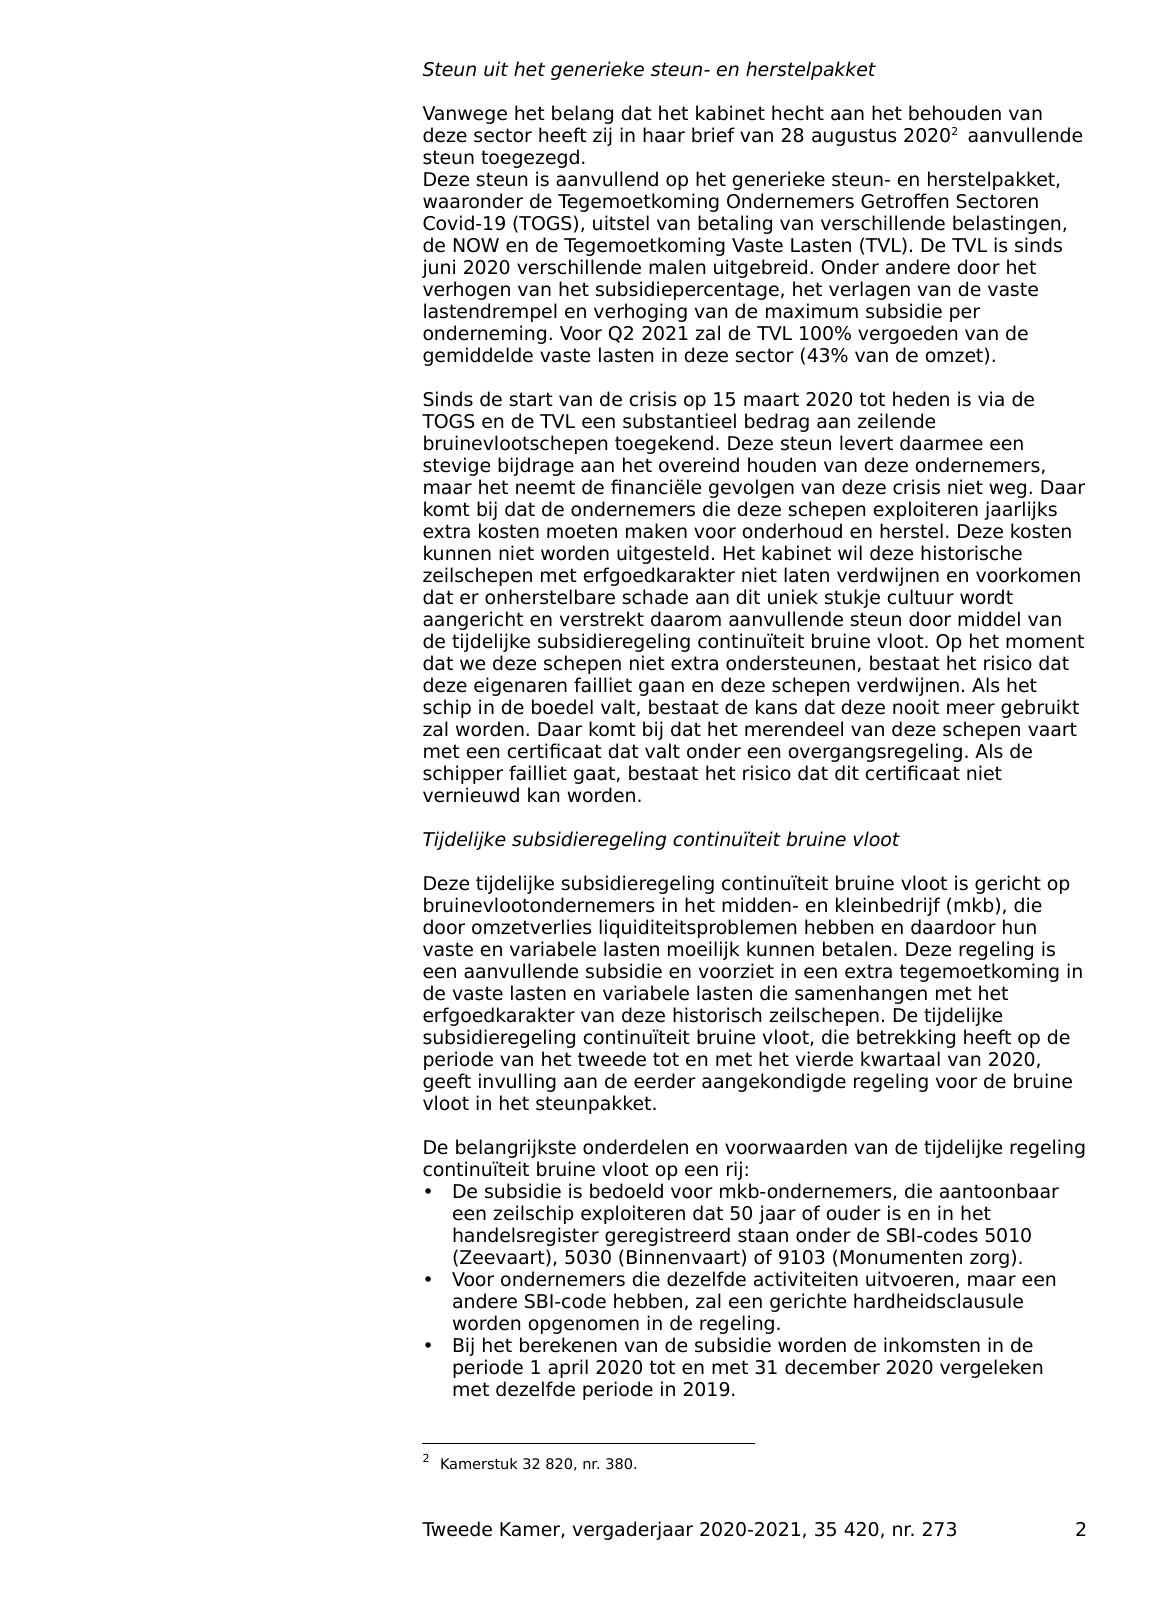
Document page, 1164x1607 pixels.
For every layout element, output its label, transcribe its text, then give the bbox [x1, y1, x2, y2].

subtitle Tijdelijke subsidieregeling continuïteit bruine vloot [422, 829, 1087, 851]
text • De subsidie is bedoeld voor mkb-ondernemers, die aantoonbaar een zeilschip exploiteren dat 50 jaar of ouder is en in het handelsregister geregistreerd staan onder de SBI-codes 5010 (Zeevaart), 5030 (Binnenvaart) of 9103 (Monumenten zorg). [422, 1181, 1087, 1269]
text • Bij het berekenen van de subsidie worden de inkomsten in de periode 1 april 2020 tot en met 31 december 2020 vergeleken met dezelfde periode in 2019. [422, 1335, 1087, 1401]
subtitle Steun uit het generieke steun- en herstelpakket [422, 59, 1087, 81]
text Sinds de start van de crisis op 15 maart 2020 tot heden is via de TOGS en de TVL een substantieel bedrag aan zeilende bruinevlootschepen toegekend. Deze steun levert daarmee een stevige bijdrage aan het overeind houden van deze ondernemers, maar het neemt de financiële gevolgen van deze crisis niet weg. Daar komt bij dat de ondernemers die deze schepen exploiteren jaarlijks extra kosten moeten maken voor onderhoud en herstel. Deze kosten kunnen niet worden uitgesteld. Het kabinet wil deze historische zeilschepen met erfgoedkarakter niet laten verdwijnen en voorkomen dat er onherstelbare schade aan dit uniek stukje cultuur wordt aangericht en verstrekt daarom aanvullende steun door middel van de tijdelijke subsidieregeling continuïteit bruine vloot. Op het moment dat we deze schepen niet extra ondersteunen, bestaat het risico dat deze eigenaren failliet gaan en deze schepen verdwijnen. Als het schip in de boedel valt, bestaat de kans dat deze nooit meer gebruikt zal worden. Daar komt bij dat het merendeel van deze schepen vaart met een certificaat dat valt onder een overgangsregeling. Als de schipper failliet gaat, bestaat het risico dat dit certificaat niet vernieuwd kan worden. [422, 389, 1087, 807]
text • Voor ondernemers die dezelfde activiteiten uitvoeren, maar een andere SBI-code hebben, zal een gerichte hardheidsclausule worden opgenomen in de regeling. [422, 1269, 1087, 1335]
text Vanwege het belang dat het kabinet hecht aan het behouden van deze sector heeft zij in haar brief van 28 augustus 2020 aanvullende steun toegezegd. [422, 103, 1087, 169]
text Kamerstuk 32 820, nr. 380. [422, 1452, 1087, 1474]
text Deze steun is aanvullend op het generieke steun- en herstelpakket, waaronder de Tegemoetkoming Ondernemers Getroffen Sectoren Covid-19 (TOGS), uitstel van betaling van verschillende belastingen, de NOW en de Tegemoetkoming Vaste Lasten (TVL). De TVL is sinds juni 2020 verschillende malen uitgebreid. Onder andere door het verhogen van het subsidiepercentage, het verlagen van de vaste lastendrempel en verhoging van de maximum subsidie per onderneming. Voor Q2 2021 zal de TVL 100% vergoeden van de gemiddelde vaste lasten in deze sector (43% van de omzet). [422, 169, 1087, 367]
text Deze tijdelijke subsidieregeling continuïteit bruine vloot is gericht op bruinevlootondernemers in het midden- en kleinbedrijf (mkb), die door omzetverlies liquiditeitsproblemen hebben en daardoor hun vaste en variabele lasten moeilijk kunnen betalen. Deze regeling is een aanvullende subsidie en voorziet in een extra tegemoetkoming in de vaste lasten en variabele lasten die samenhangen met het erfgoedkarakter van deze historisch zeilschepen. De tijdelijke subsidieregeling continuïteit bruine vloot, die betrekking heeft op de periode van het tweede tot en met het vierde kwartaal van 2020, geeft invulling aan de eerder aangekondigde regeling voor de bruine vloot in het steunpakket. [422, 873, 1087, 1115]
text De belangrijkste onderdelen en voorwaarden van de tijdelijke regeling continuïteit bruine vloot op een rij: [422, 1137, 1087, 1181]
